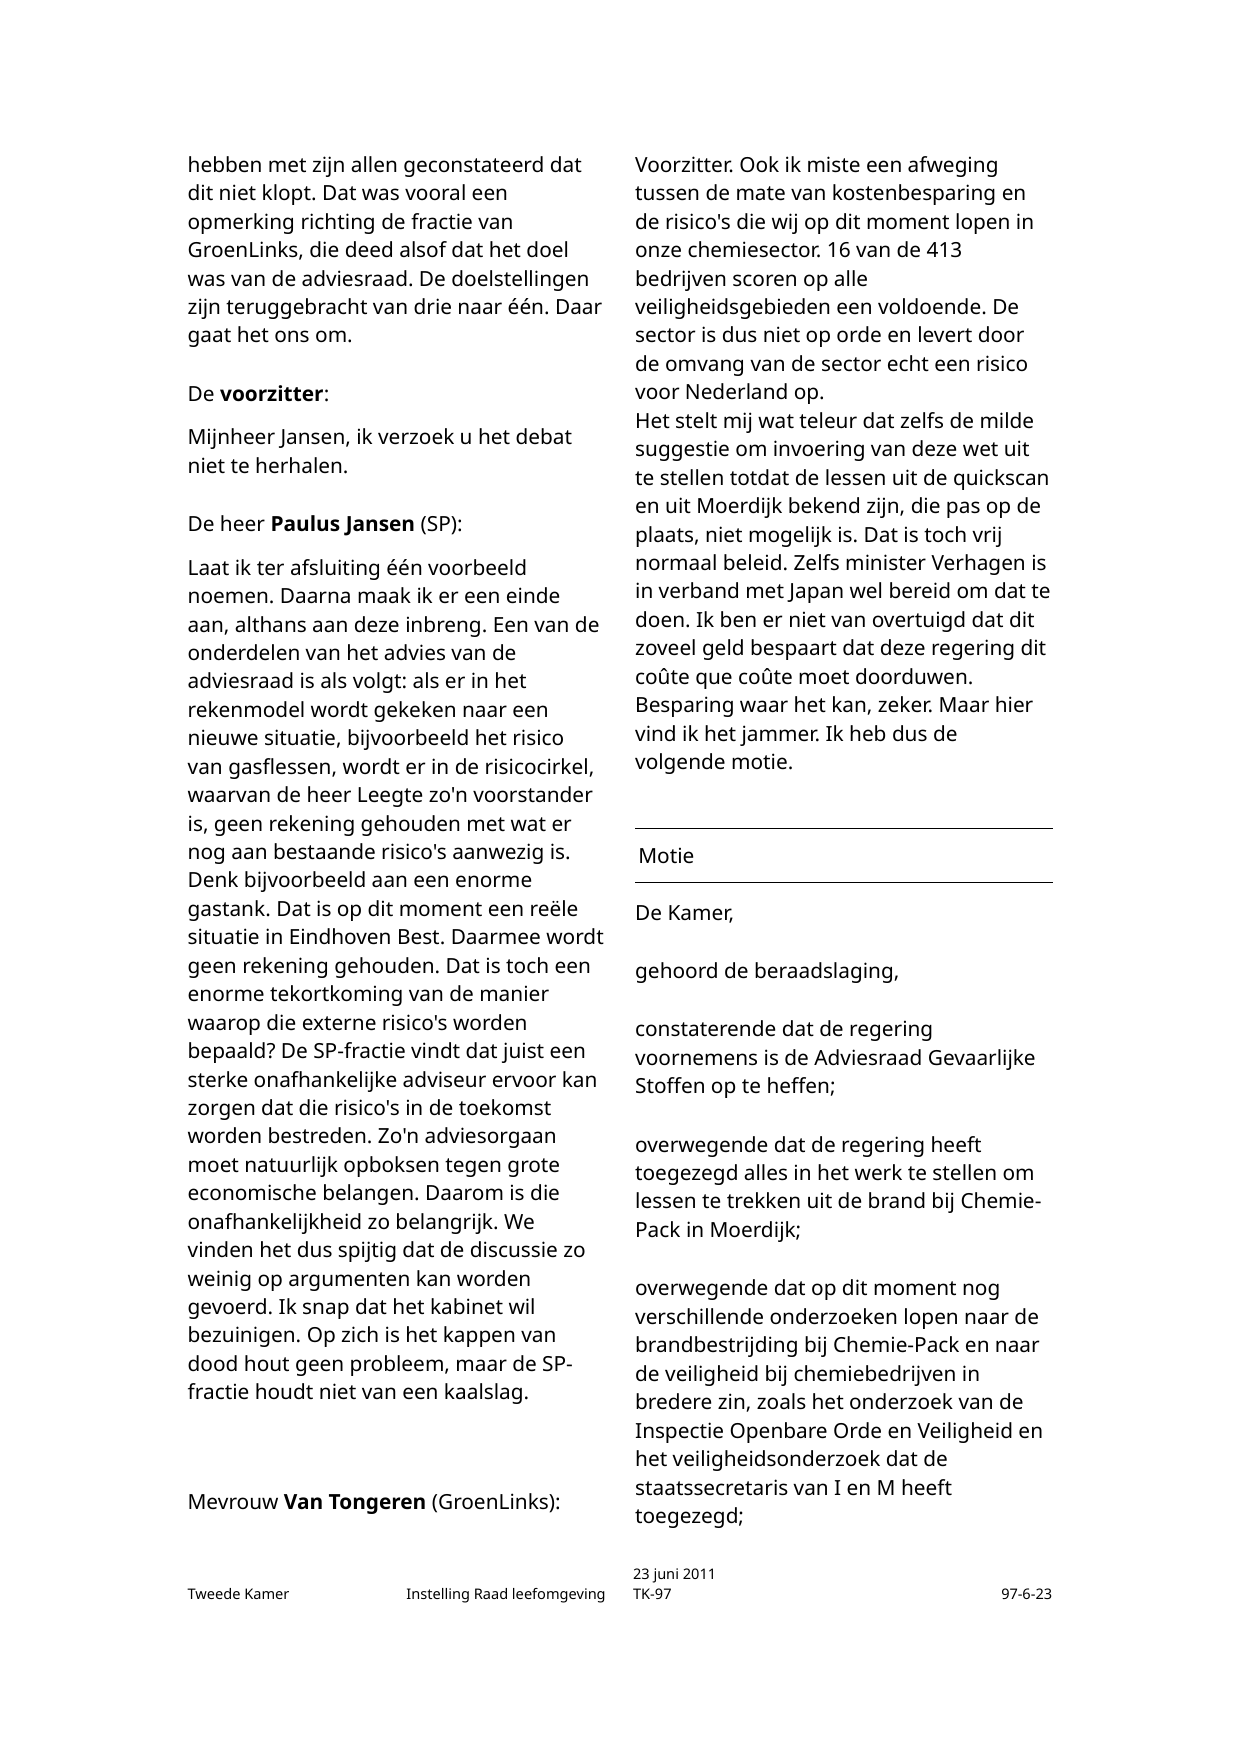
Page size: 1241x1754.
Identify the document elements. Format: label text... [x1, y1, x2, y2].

text Voorzitter. Ook ik miste een afweging tussen de mate van kostenbesparing en de risico's die wij op dit moment lopen in onze chemiesector. 16 van de 413 bedrijven scoren op alle veiligheidsgebieden een voldoende. De sector is dus niet op orde en levert door de omvang van de sector echt een risico voor Nederland op. [635, 150, 1053, 406]
text  [187, 1436, 605, 1464]
text De voorzitter: [187, 379, 605, 407]
text De Kamer, [635, 898, 1053, 926]
text gehoord de beraadslaging, [635, 956, 1053, 984]
subtitle Motie [635, 829, 1053, 882]
text Mevrouw Van Tongeren (GroenLinks): [187, 1487, 605, 1515]
text Mijnheer Jansen, ik verzoek u het debat niet te herhalen. [187, 422, 605, 479]
text hebben met zijn allen geconstateerd dat dit niet klopt. Dat was vooral een opmerking richting de fractie van GroenLinks, die deed alsof dat het doel was van de adviesraad. De doelstellingen zijn teruggebracht van drie naar één. Daar gaat het ons om. [187, 150, 605, 349]
text overwegende dat de regering heeft toegezegd alles in het werk te stellen om lessen te trekken uit de brand bij Chemie-Pack in Moerdijk; [635, 1130, 1053, 1243]
text De heer Paulus Jansen (SP): [187, 509, 605, 538]
text Het stelt mij wat teleur dat zelfs de milde suggestie om invoering van deze wet uit te stellen totdat de lessen uit de quickscan en uit Moerdijk bekend zijn, die pas op de plaats, niet mogelijk is. Dat is toch vrij normaal beleid. Zelfs minister Verhagen is in verband met Japan wel bereid om dat te doen. Ik ben er niet van overtuigd dat dit zoveel geld bespaart dat deze regering dit coûte que coûte moet doorduwen. Besparing waar het kan, zeker. Maar hier vind ik het jammer. Ik heb dus de volgende motie. [635, 406, 1053, 776]
text constaterende dat de regering voornemens is de Adviesraad Gevaarlijke Stoffen op te heffen; [635, 1014, 1053, 1100]
text Laat ik ter afsluiting één voorbeeld noemen. Daarna maak ik er een einde aan, althans aan deze inbreng. Een van de onderdelen van het advies van de adviesraad is als volgt: als er in het rekenmodel wordt gekeken naar een nieuwe situatie, bijvoorbeeld het risico van gasflessen, wordt er in de risicocirkel, waarvan de heer Leegte zo'n voorstander is, geen rekening gehouden met wat er nog aan bestaande risico's aanwezig is. Denk bijvoorbeeld aan een enorme gastank. Dat is op dit moment een reële situatie in Eindhoven Best. Daarmee wordt geen rekening gehouden. Dat is toch een enorme tekortkoming van de manier waarop die externe risico's worden bepaald? De SP-fractie vindt dat juist een sterke onafhankelijke adviseur ervoor kan zorgen dat die risico's in de toekomst worden bestreden. Zo'n adviesorgaan moet natuurlijk opboksen tegen grote economische belangen. Daarom is die onafhankelijkheid zo belangrijk. We vinden het dus spijtig dat de discussie zo weinig op argumenten kan worden gevoerd. Ik snap dat het kabinet wil bezuinigen. Op zich is het kappen van dood hout geen probleem, maar de SP-fractie houdt niet van een kaalslag. [187, 553, 605, 1406]
text overwegende dat op dit moment nog verschillende onderzoeken lopen naar de brandbestrijding bij Chemie-Pack en naar de veiligheid bij chemiebedrijven in bredere zin, zoals het onderzoek van de Inspectie Openbare Orde en Veiligheid en het veiligheidsonderzoek dat de staatssecretaris van I en M heeft toegezegd; [635, 1273, 1053, 1529]
